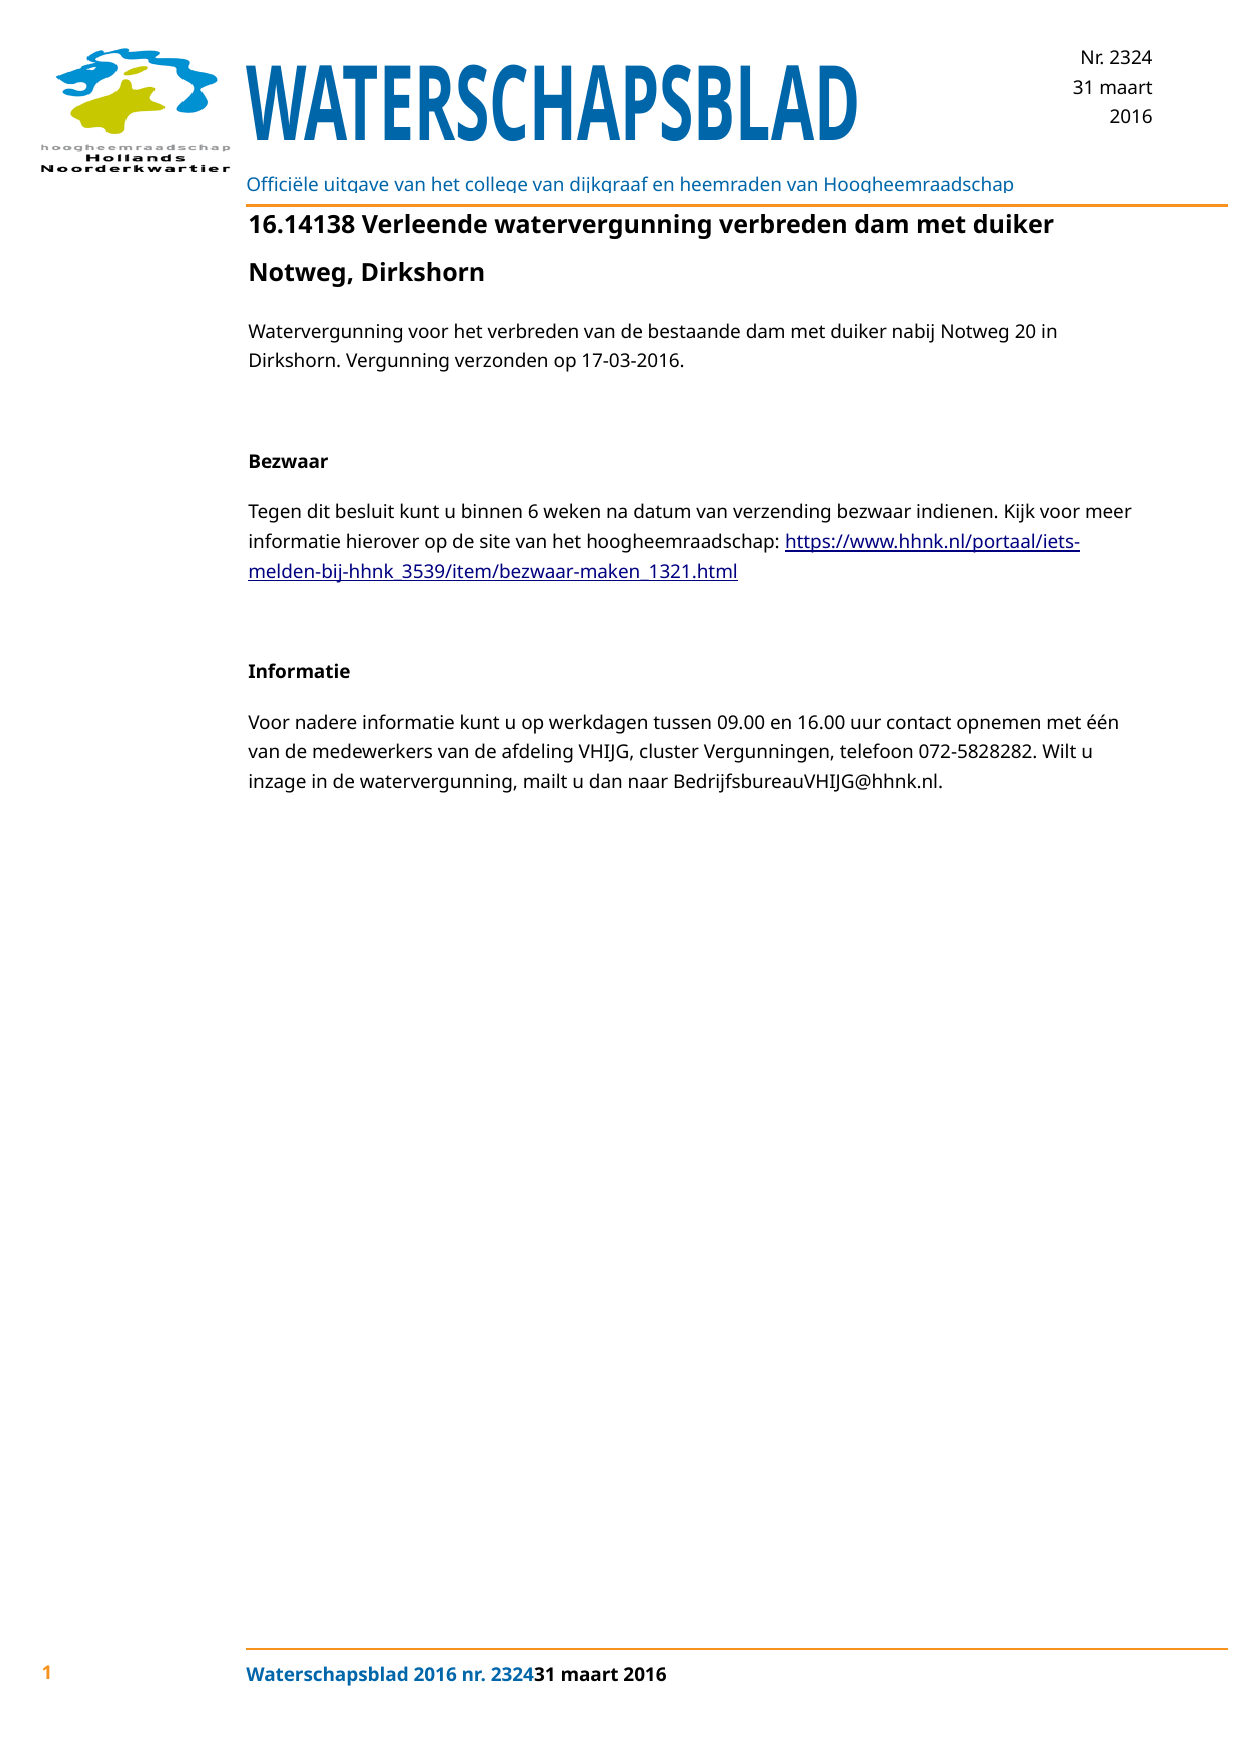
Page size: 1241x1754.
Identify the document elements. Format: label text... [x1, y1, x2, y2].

text Informatie [248, 659, 1152, 684]
text Voor nadere informatie kunt u op werkdagen tussen 09.00 en 16.00 uur contact opnemen met één van de medewerkers van de afdeling VHIJG, cluster Vergunningen, telefoon 072-5828282. Wilt u inzage in de watervergunning, mailt u dan naar BedrijfsbureauVHIJG@hhnk.nl. [248, 709, 1152, 794]
picture [41, 47, 231, 172]
text Tegen dit besluit kunt u binnen 6 weken na datum van verzending bezwaar indienen. Kijk voor meer informatie hierover op de site van het hoogheemraadschap: https://www.hhnk.nl/portaal/iets-melden-bij-hhnk_3539/item/bezwaar-maken_1321.html [248, 499, 1152, 584]
text 16.14138 Verleende watervergunning verbreden dam met duiker Notweg, Dirkshorn [248, 207, 1152, 288]
text Bezwaar [248, 448, 1152, 474]
text Watervergunning voor het verbreden van de bestaande dam met duiker nabij Notweg 20 in Dirkshorn. Vergunning verzonden op 17-03-2016. [248, 318, 1152, 373]
